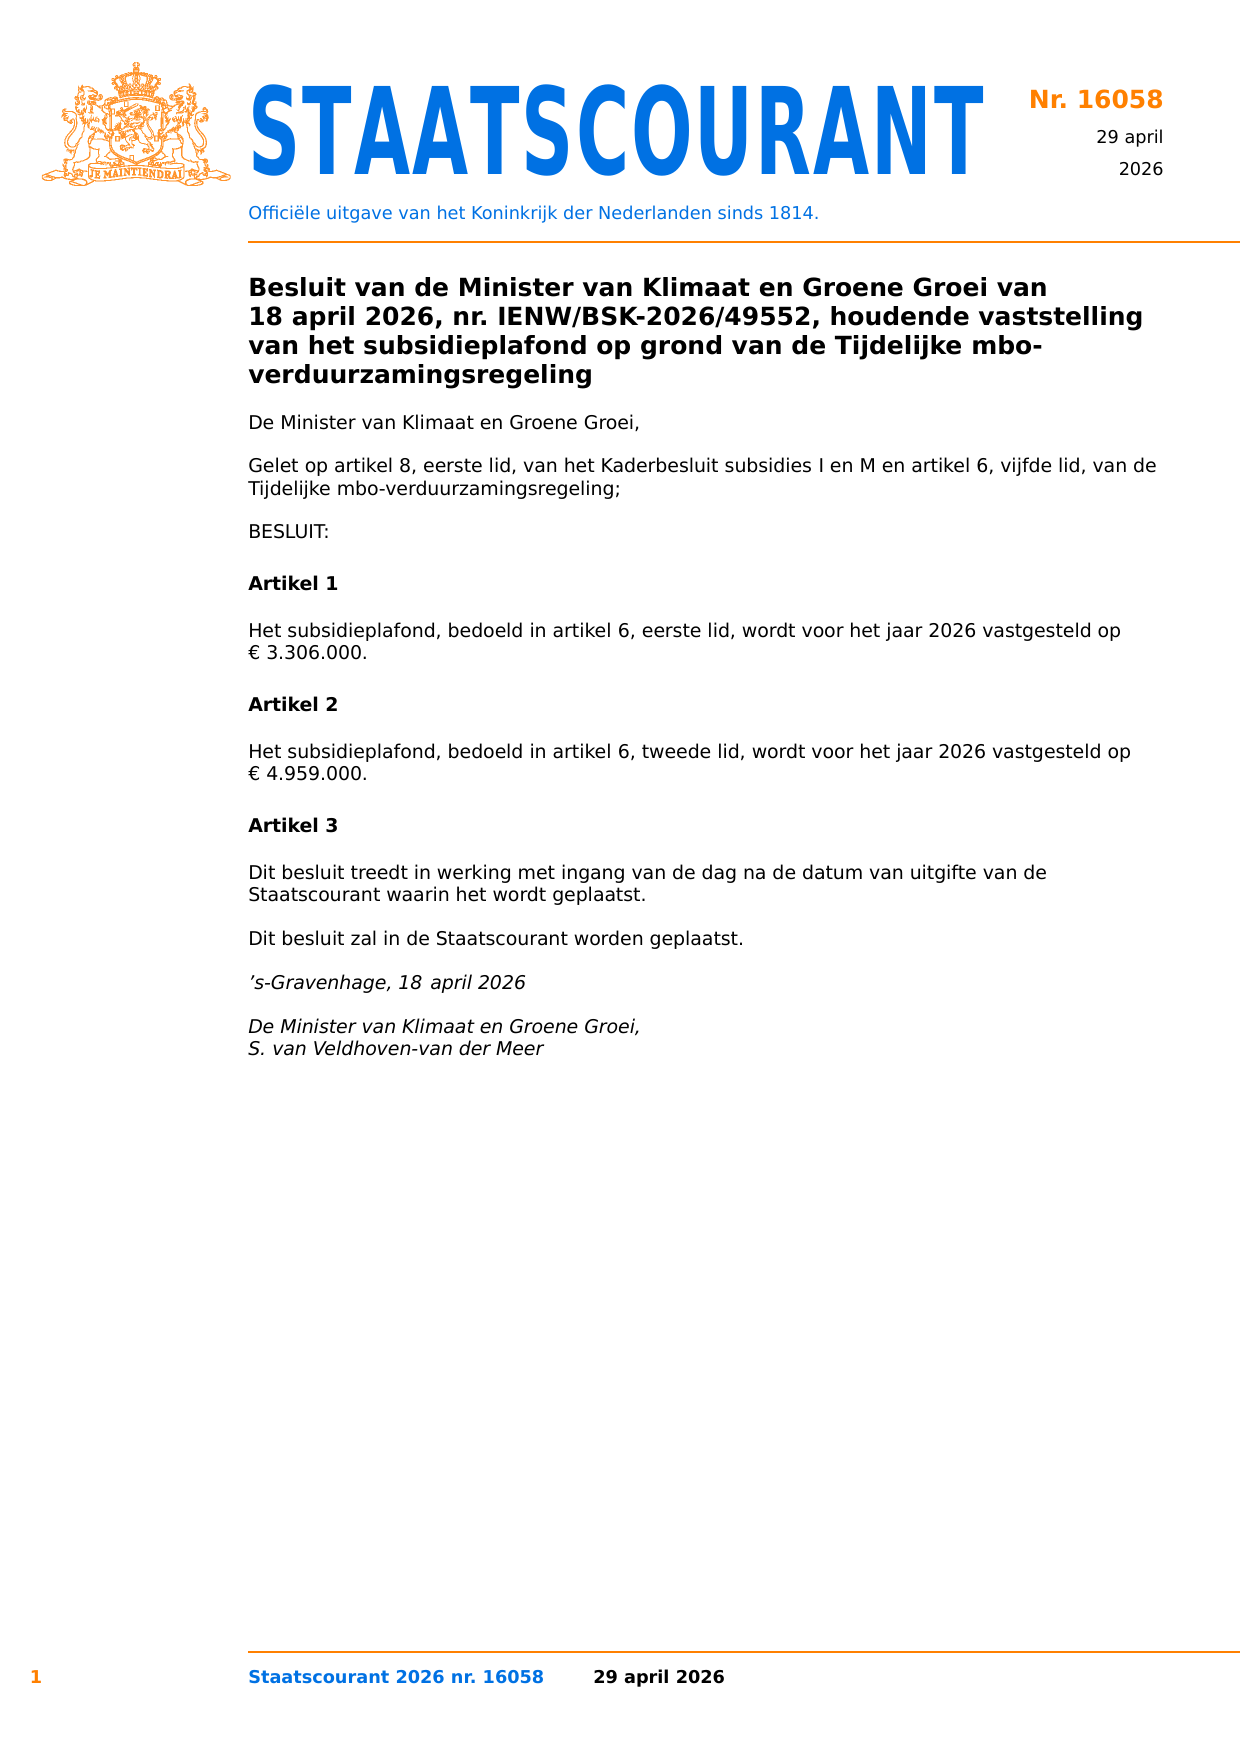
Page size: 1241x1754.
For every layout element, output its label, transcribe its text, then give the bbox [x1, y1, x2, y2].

picture [41, 62, 231, 186]
text Het subsidieplafond, bedoeld in artikel 6, eerste lid, wordt voor het jaar 2026 vastgesteld op € 3.306.000. [248, 620, 1163, 664]
subtitle Artikel 2 [248, 694, 1163, 716]
table_header STAATSCOURANT [248, 62, 998, 203]
text De Minister van Klimaat en Groene Groei, [248, 412, 1163, 433]
table_cell 2026 [998, 153, 1240, 203]
text BESLUIT: [248, 521, 1163, 543]
text ’s-Gravenhage, 18 april 2026 [248, 972, 1163, 994]
table_header [25, 62, 248, 241]
text Gelet op artikel 8, eerste lid, van het Kaderbesluit subsidies I en M en artikel 6, vijfde lid, van de Tijdelijke mbo-verduurzamingsregeling; [248, 455, 1163, 499]
text De Minister van Klimaat en Groene Groei, S. van Veldhoven-van der Meer [248, 1016, 1163, 1059]
table_cell Officiële uitgave van het Koninkrijk der Nederlanden sinds 1814. [248, 203, 1240, 241]
subtitle Besluit van de Minister van Klimaat en Groene Groei van 18 april 2026, nr. IENW/BSK-2026/49552, houdende vaststelling van het subsidieplafond op grond van de Tijdelijke mbo-verduurzamingsregeling [248, 273, 1163, 390]
subtitle Artikel 3 [248, 815, 1163, 837]
subtitle Artikel 1 [248, 573, 1163, 595]
table_cell 29 april [998, 121, 1240, 153]
table_header Nr. 16058 [998, 62, 1240, 121]
text Dit besluit treedt in werking met ingang van de dag na de datum van uitgifte van de Staatscourant waarin het wordt geplaatst. [248, 862, 1163, 906]
text Dit besluit zal in de Staatscourant worden geplaatst. [248, 928, 1163, 950]
text Het subsidieplafond, bedoeld in artikel 6, tweede lid, wordt voor het jaar 2026 vastgesteld op € 4.959.000. [248, 741, 1163, 785]
